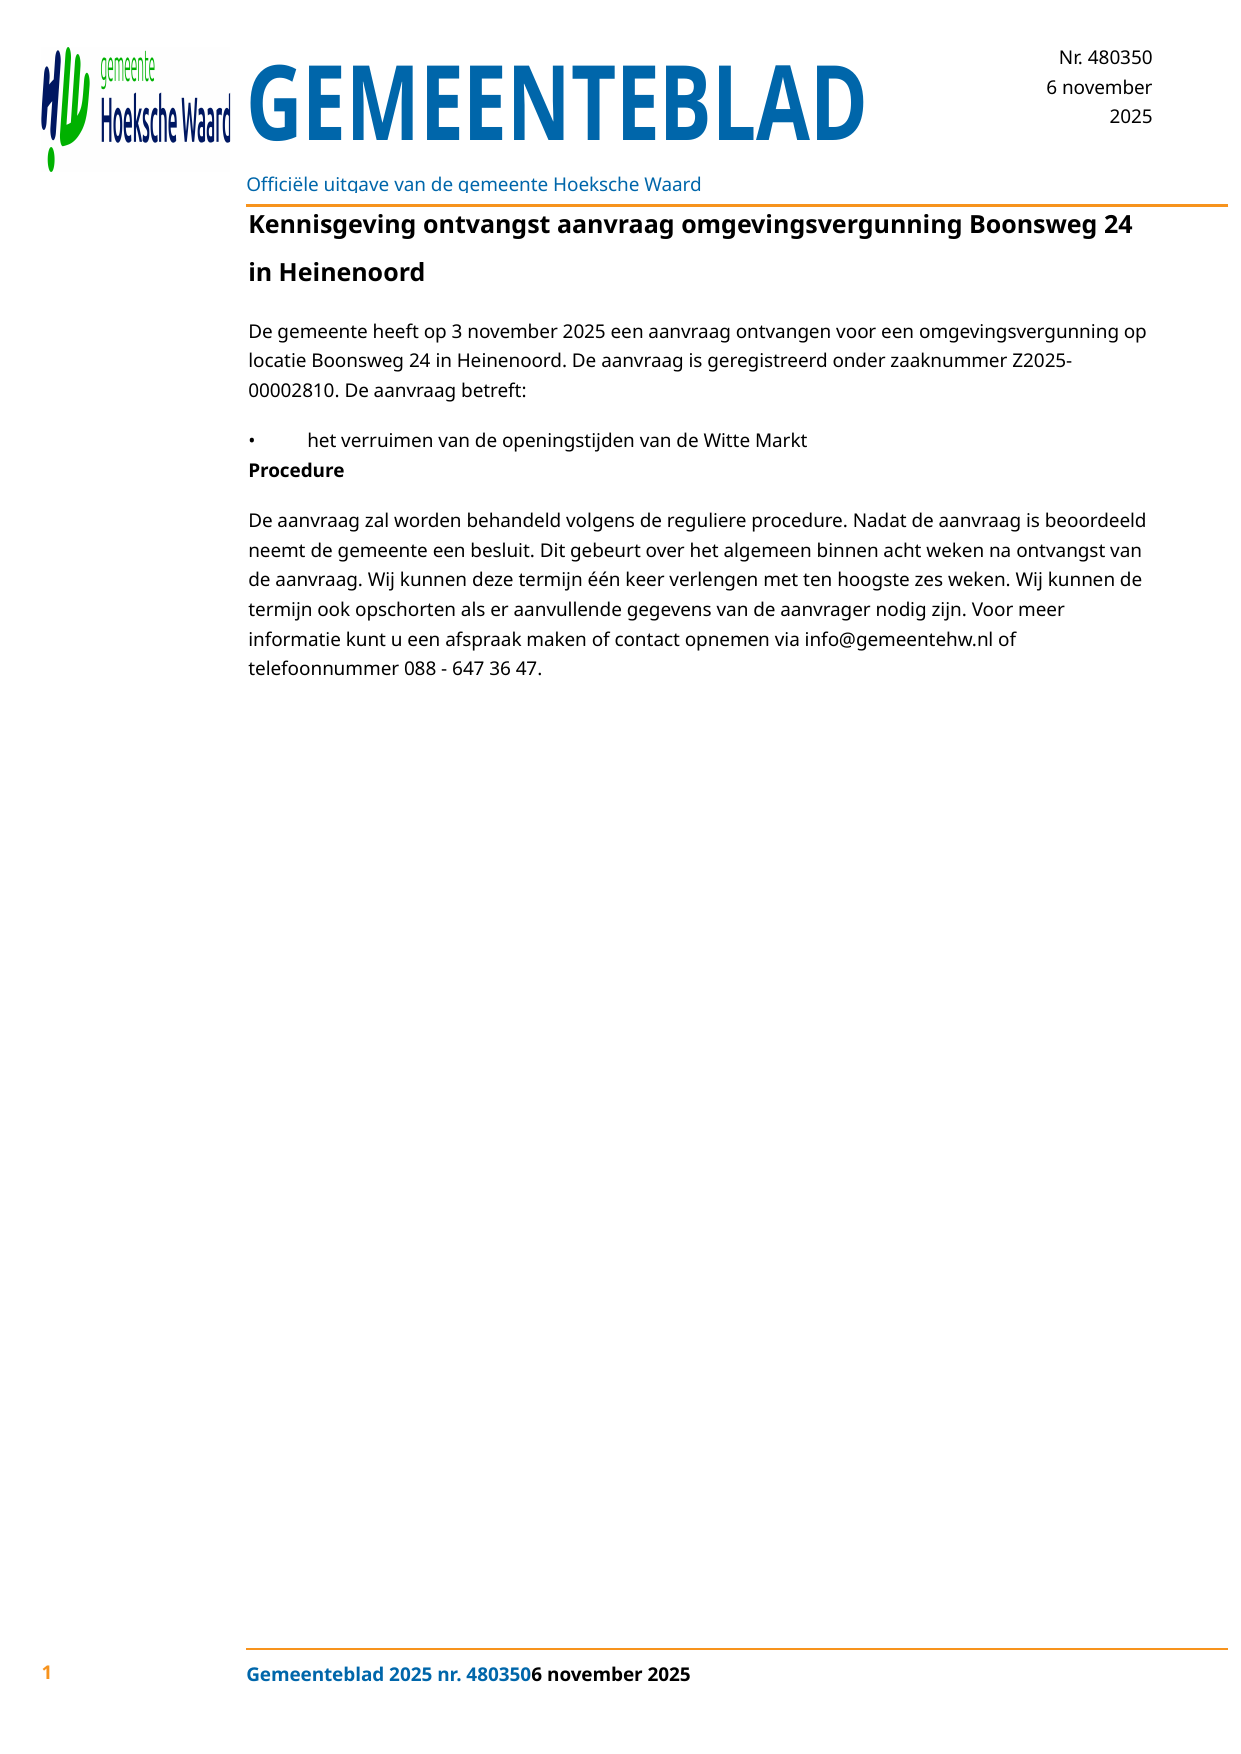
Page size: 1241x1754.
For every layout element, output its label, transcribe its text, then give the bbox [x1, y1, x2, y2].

picture [41, 47, 231, 172]
text Kennisgeving ontvangst aanvraag omgevingsvergunning Boonsweg 24 in Heinenoord [248, 207, 1152, 288]
text De gemeente heeft op 3 november 2025 een aanvraag ontvangen voor een omgevingsvergunning op locatie Boonsweg 24 in Heinenoord. De aanvraag is geregistreerd onder zaaknummer Z2025-00002810. De aanvraag betreft: [248, 318, 1152, 403]
text De aanvraag zal worden behandeld volgens de reguliere procedure. Nadat de aanvraag is beoordeeld neemt de gemeente een besluit. Dit gebeurt over het algemeen binnen acht weken na ontvangst van de aanvraag. Wij kunnen deze termijn één keer verlengen met ten hoogste zes weken. Wij kunnen de termijn ook opschorten als er aanvullende gegevens van de aanvrager nodig zijn. Voor meer informatie kunt u een afspraak maken of contact opnemen via info@gemeentehw.nl of telefoonnummer 088 - 647 36 47. [248, 507, 1152, 681]
list het verruimen van de openingstijden van de Witte Markt [248, 427, 1152, 453]
text Procedure [248, 457, 1152, 483]
